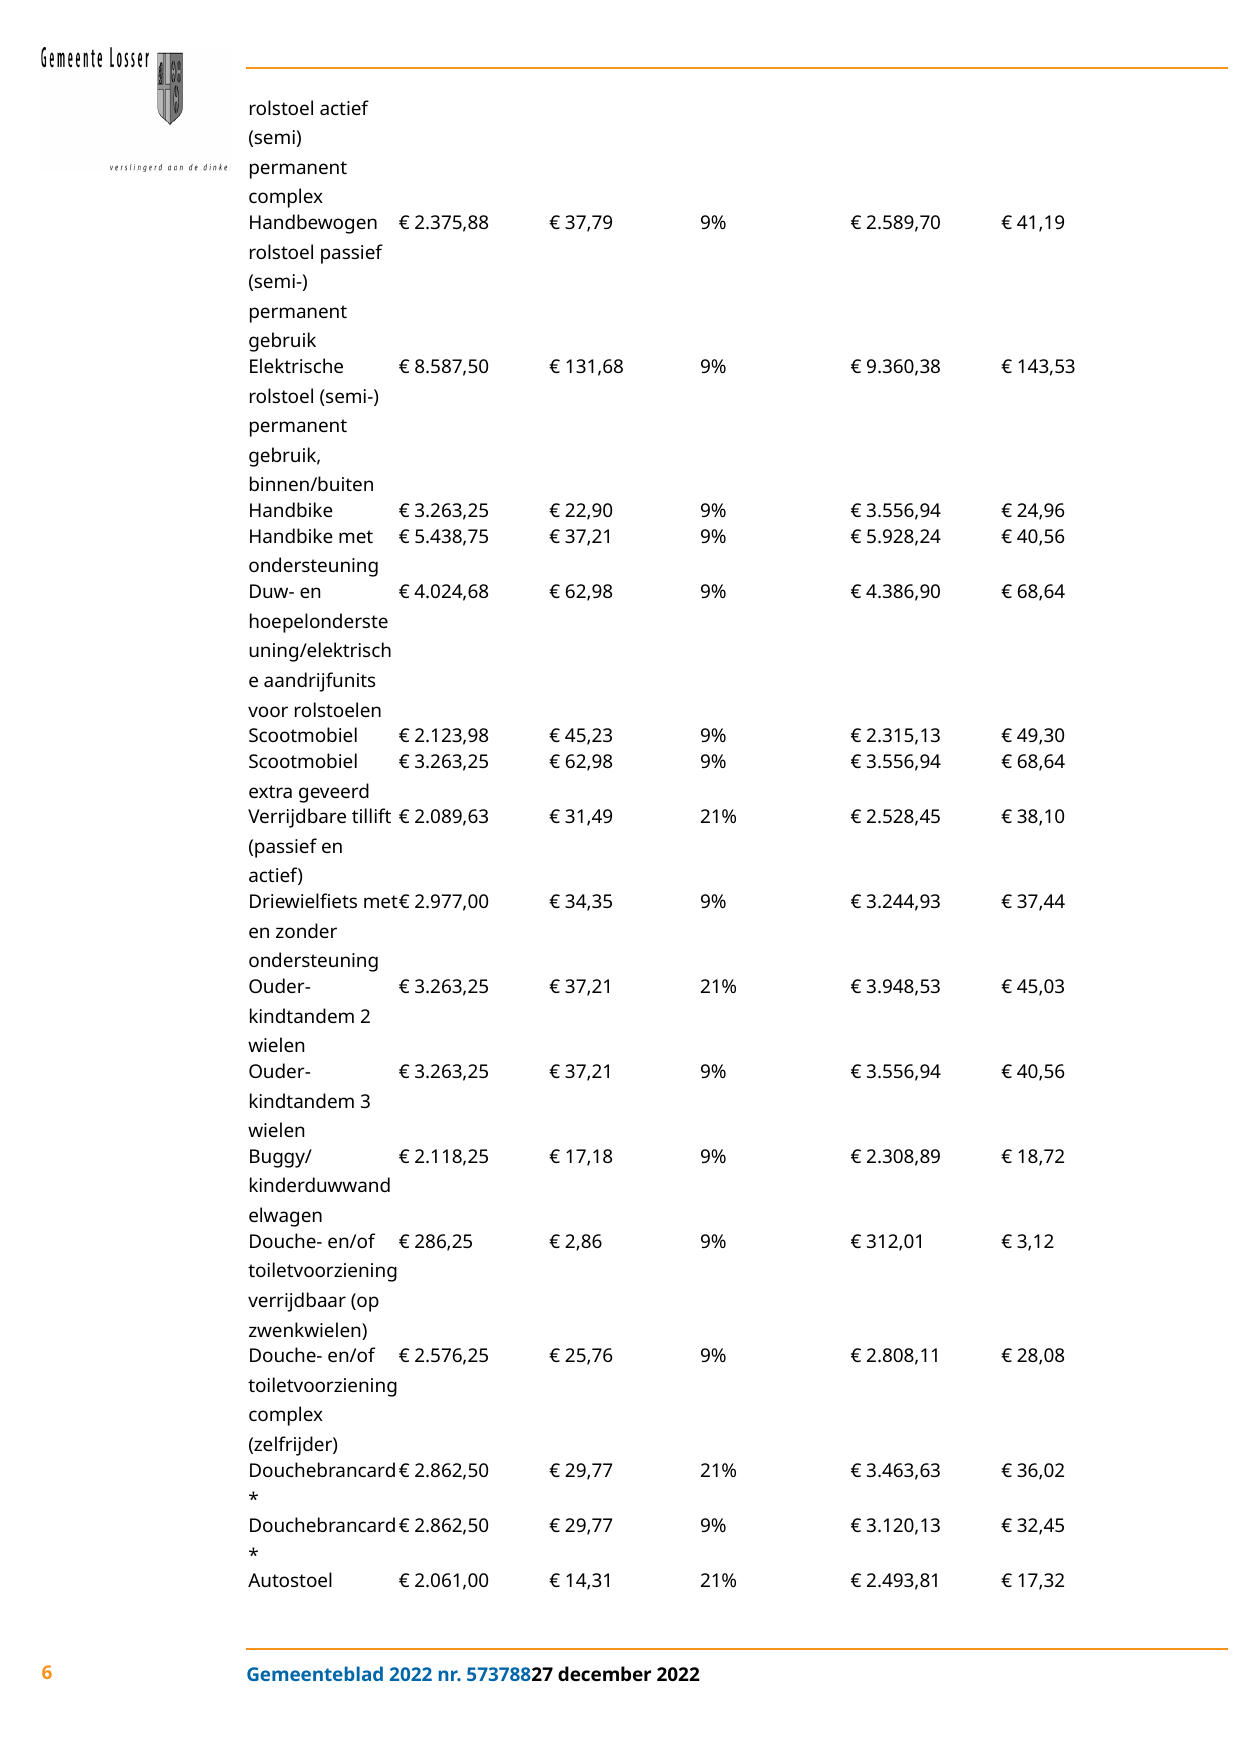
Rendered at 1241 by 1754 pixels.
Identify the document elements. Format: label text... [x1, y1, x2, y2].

table_cell € 29,77 [549, 1457, 700, 1512]
table_cell € 312,01 [850, 1228, 1001, 1342]
table_cell Verrijdbare tillift (passief en actief) [248, 804, 398, 888]
table_cell € 8.587,50 [399, 353, 549, 497]
table_cell 9% [700, 1512, 850, 1568]
table_cell € 3.948,53 [850, 973, 1001, 1058]
table_cell € 2.862,50 [399, 1457, 549, 1512]
table_cell Handbewogen rolstoel passief (semi-) permanent gebruik [248, 209, 398, 353]
table_cell 9% [700, 1343, 850, 1457]
table_cell € 2.089,63 [399, 804, 549, 888]
table_cell 9% [700, 748, 850, 803]
table_cell € 37,21 [549, 973, 700, 1058]
table_cell Autostoel [248, 1568, 398, 1593]
picture [41, 47, 231, 172]
table_cell € 45,03 [1001, 973, 1152, 1058]
table_cell [549, 95, 700, 209]
table_cell 9% [700, 723, 850, 748]
table_cell € 45,23 [549, 723, 700, 748]
table_cell € 31,49 [549, 804, 700, 888]
table_cell Elektrische rolstoel (semi-) permanent gebruik, binnen/buiten [248, 353, 398, 497]
table_cell € 41,19 [1001, 209, 1152, 353]
table_cell € 2.528,45 [850, 804, 1001, 888]
table_cell € 3.556,94 [850, 1058, 1001, 1143]
table_cell € 2.308,89 [850, 1143, 1001, 1228]
table_cell 9% [700, 1058, 850, 1143]
table_cell € 2.315,13 [850, 723, 1001, 748]
table_cell € 3.263,25 [399, 973, 549, 1058]
table_cell 21% [700, 804, 850, 888]
table_cell € 29,77 [549, 1512, 700, 1568]
table_cell € 3.244,93 [850, 889, 1001, 973]
table_cell Scootmobiel [248, 723, 398, 748]
table_cell 9% [700, 1228, 850, 1342]
table_cell € 40,56 [1001, 523, 1152, 578]
table_cell € 68,64 [1001, 748, 1152, 803]
table_cell 9% [700, 579, 850, 722]
table_cell € 143,53 [1001, 353, 1152, 497]
table_cell 21% [700, 973, 850, 1058]
table_cell [1001, 95, 1152, 209]
table_cell [850, 95, 1001, 209]
table_cell € 68,64 [1001, 579, 1152, 722]
table_cell € 2.862,50 [399, 1512, 549, 1568]
table_cell € 17,32 [1001, 1568, 1152, 1593]
table_cell € 2.123,98 [399, 723, 549, 748]
table_cell € 37,21 [549, 523, 700, 578]
table_cell € 3.263,25 [399, 1058, 549, 1143]
table_cell € 2.977,00 [399, 889, 549, 973]
table_cell € 28,08 [1001, 1343, 1152, 1457]
table_cell € 36,02 [1001, 1457, 1152, 1512]
table_cell € 3.556,94 [850, 748, 1001, 803]
table_cell € 62,98 [549, 748, 700, 803]
table_cell Buggy/kinderduwwandelwagen [248, 1143, 398, 1228]
table_cell € 3.120,13 [850, 1512, 1001, 1568]
table_cell Handbike met ondersteuning [248, 523, 398, 578]
table_cell € 5.438,75 [399, 523, 549, 578]
table_cell € 5.928,24 [850, 523, 1001, 578]
table_cell € 2.061,00 [399, 1568, 549, 1593]
table_cell Ouder-kindtandem 3 wielen [248, 1058, 398, 1143]
table_cell € 2.589,70 [850, 209, 1001, 353]
table_cell € 131,68 [549, 353, 700, 497]
table_cell € 40,56 [1001, 1058, 1152, 1143]
table_cell 21% [700, 1568, 850, 1593]
table_cell € 3.263,25 [399, 748, 549, 803]
table_cell € 17,18 [549, 1143, 700, 1228]
table_cell 9% [700, 523, 850, 578]
table_cell € 2.576,25 [399, 1343, 549, 1457]
table_cell Douchebrancard* [248, 1512, 398, 1568]
table_cell € 24,96 [1001, 498, 1152, 523]
table_cell Handbike [248, 498, 398, 523]
table_cell € 22,90 [549, 498, 700, 523]
table_cell Ouder-kindtandem 2 wielen [248, 973, 398, 1058]
table_cell [399, 95, 549, 209]
table_cell € 3.463,63 [850, 1457, 1001, 1512]
table_cell [700, 95, 850, 209]
table_cell € 34,35 [549, 889, 700, 973]
table_cell € 3.263,25 [399, 498, 549, 523]
table_cell € 4.024,68 [399, 579, 549, 722]
table_cell € 2,86 [549, 1228, 700, 1342]
table_cell € 2.118,25 [399, 1143, 549, 1228]
table_cell € 49,30 [1001, 723, 1152, 748]
table_cell € 2.375,88 [399, 209, 549, 353]
table_cell € 37,79 [549, 209, 700, 353]
table_cell € 18,72 [1001, 1143, 1152, 1228]
table_cell Douchebrancard* [248, 1457, 398, 1512]
table_cell € 38,10 [1001, 804, 1152, 888]
table_cell € 14,31 [549, 1568, 700, 1593]
table_cell € 2.493,81 [850, 1568, 1001, 1593]
table_cell Scootmobiel extra geveerd [248, 748, 398, 803]
table_cell € 4.386,90 [850, 579, 1001, 722]
table_cell € 25,76 [549, 1343, 700, 1457]
table_cell Driewielfiets met en zonder ondersteuning [248, 889, 398, 973]
table_cell € 62,98 [549, 579, 700, 722]
table_cell € 3.556,94 [850, 498, 1001, 523]
table_cell Duw- en hoepelondersteuning/elektrische aandrijfunits voor rolstoelen [248, 579, 398, 722]
table_cell € 37,44 [1001, 889, 1152, 973]
table_cell Douche- en/of toiletvoorziening complex (zelfrijder) [248, 1343, 398, 1457]
table_cell € 2.808,11 [850, 1343, 1001, 1457]
table_cell € 286,25 [399, 1228, 549, 1342]
table_cell € 9.360,38 [850, 353, 1001, 497]
table_cell 9% [700, 498, 850, 523]
table_cell € 32,45 [1001, 1512, 1152, 1568]
table_cell € 37,21 [549, 1058, 700, 1143]
table_cell 21% [700, 1457, 850, 1512]
table_cell 9% [700, 353, 850, 497]
table_cell 9% [700, 889, 850, 973]
table_cell € 3,12 [1001, 1228, 1152, 1342]
table_cell Douche- en/of toiletvoorziening verrijdbaar (op zwenkwielen) [248, 1228, 398, 1342]
table_cell 9% [700, 1143, 850, 1228]
table_cell rolstoel actief (semi) permanent complex [248, 95, 398, 209]
table_cell 9% [700, 209, 850, 353]
